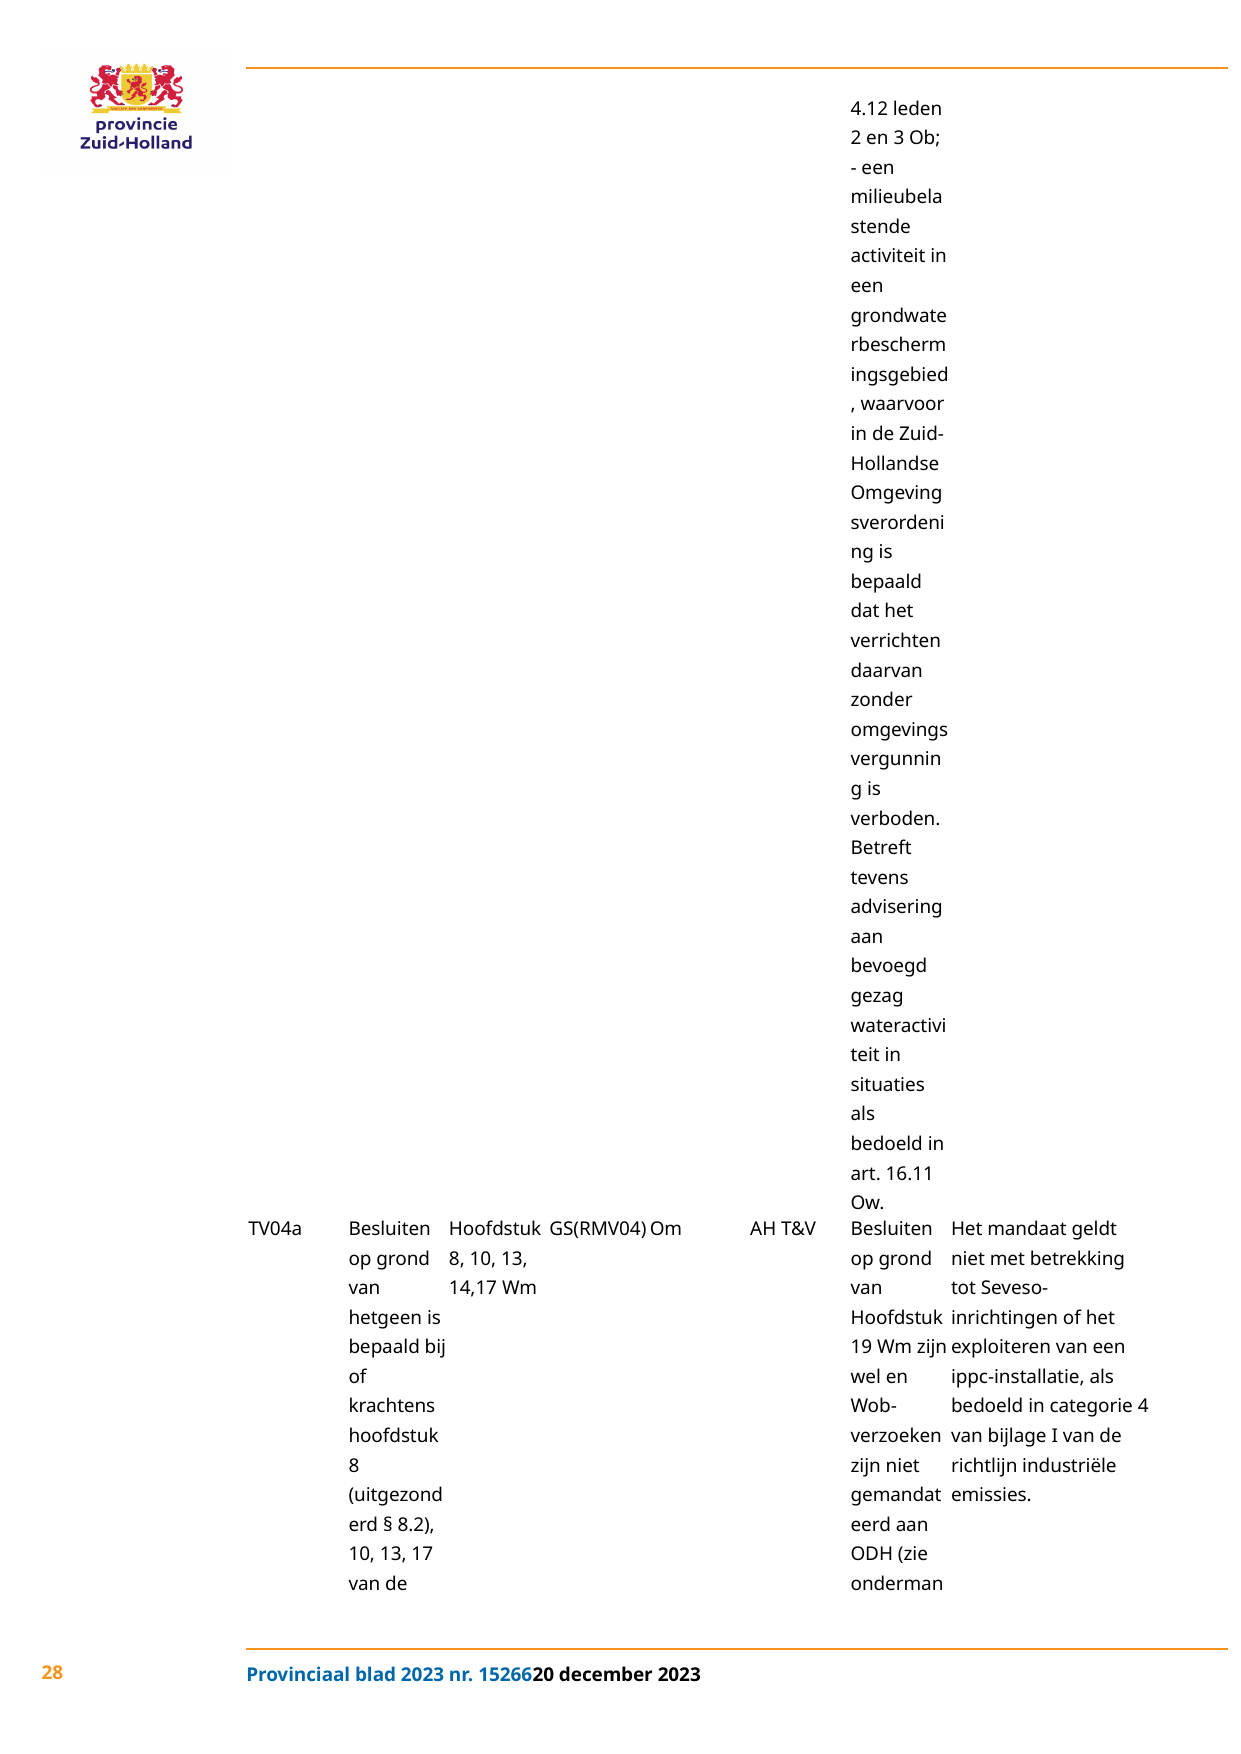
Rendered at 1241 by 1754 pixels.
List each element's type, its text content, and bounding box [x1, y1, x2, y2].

table_cell 4.12 leden 2 en 3 Ob; - een milieubelastende activiteit in een grondwaterbeschermingsgebied, waarvoor in de Zuid-Hollandse Omgevingsverordening is bepaald dat het verrichten daarvan zonder omgevingsvergunning is verboden. Betreft tevens advisering aan bevoegd gezag wateractiviteit in situaties als bedoeld in art. 16.11 Ow. [850, 95, 951, 1215]
table_cell Om [650, 1215, 750, 1596]
table_cell Besluiten op grond van Hoofdstuk 19 Wm zijn wel en Wob-verzoeken zijn niet gemandateerd aan ODH (zie onderman [850, 1215, 951, 1596]
table_cell [248, 95, 348, 1215]
table_cell [951, 95, 1152, 1215]
table_cell [449, 95, 549, 1215]
table_cell Het mandaat geldt niet met betrekking tot Seveso-inrichtingen of het exploiteren van een ippc-installatie, als bedoeld in categorie 4 van bijlage I van de richtlijn industriële emissies. [951, 1215, 1152, 1596]
table_cell Hoofdstuk 8, 10, 13, 14,17 Wm [449, 1215, 549, 1596]
table_cell [549, 95, 649, 1215]
table_cell Besluiten op grond van hetgeen is bepaald bij of krachtens hoofdstuk 8 (uitgezonderd § 8.2), 10, 13, 17 van de [348, 1215, 449, 1596]
table_cell AH T&V [750, 1215, 850, 1596]
table_cell GS(RMV04) [549, 1215, 649, 1596]
table_cell TV04a [248, 1215, 348, 1596]
table_cell [348, 95, 449, 1215]
table_cell [750, 95, 850, 1215]
picture [41, 47, 231, 172]
table_cell [650, 95, 750, 1215]
